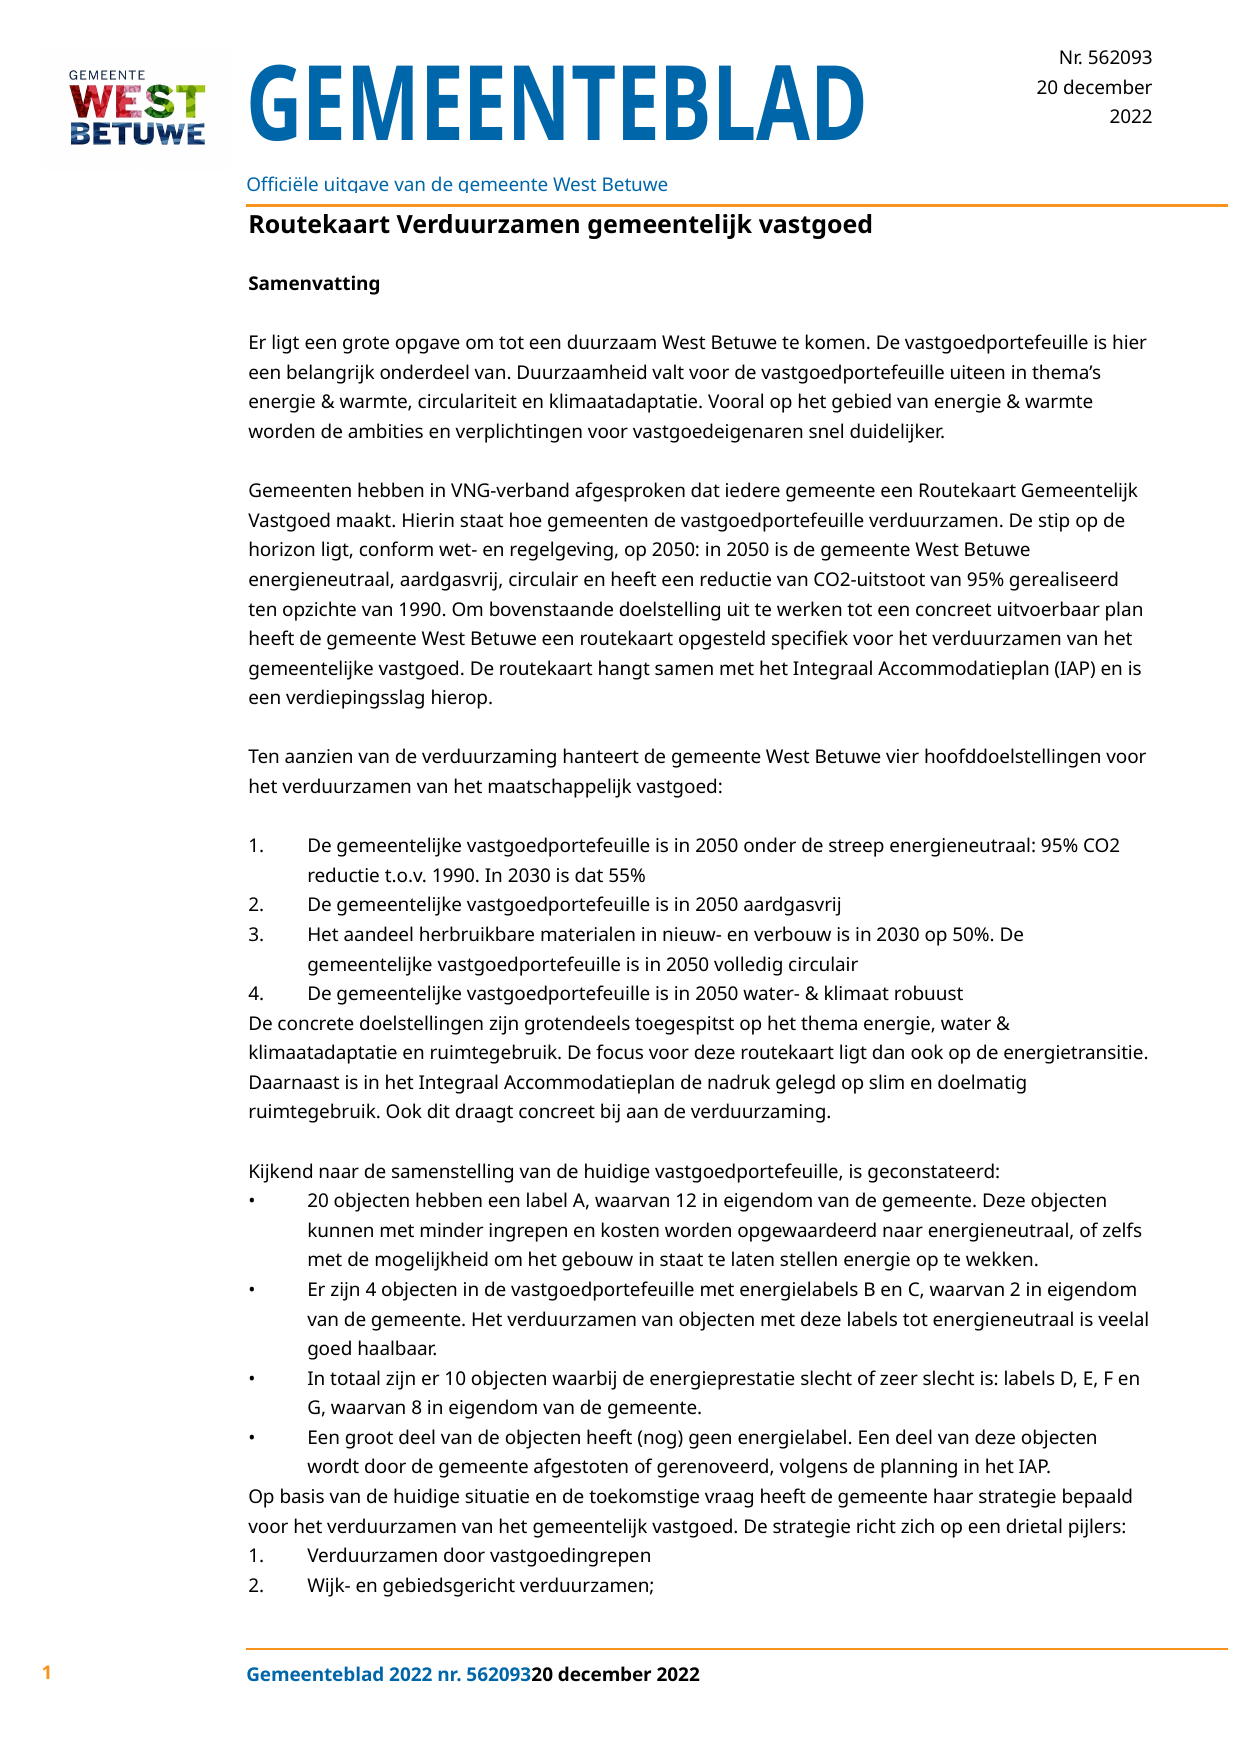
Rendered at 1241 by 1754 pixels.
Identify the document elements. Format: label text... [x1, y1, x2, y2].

list Verduurzamen door vastgoedingrepen [248, 1542, 1152, 1568]
list Een groot deel van de objecten heeft (nog) geen energielabel. Een deel van deze objecten wordt door de gemeente afgestoten of gerenoveerd, volgens de planning in het IAP. [248, 1424, 1152, 1479]
text De concrete doelstellingen zijn grotendeels toegespitst op het thema energie, water & klimaatadaptatie en ruimtegebruik. De focus voor deze routekaart ligt dan ook op de energietransitie. Daarnaast is in het Integraal Accommodatieplan de nadruk gelegd op slim en doelmatig ruimtegebruik. Ook dit draagt concreet bij aan de verduurzaming. [248, 1010, 1152, 1124]
list Het aandeel herbruikbare materialen in nieuw- en verbouw is in 2030 op 50%. De gemeentelijke vastgoedportefeuille is in 2050 volledig circulair [248, 921, 1152, 976]
text Op basis van de huidige situatie en de toekomstige vraag heeft de gemeente haar strategie bepaald voor het verduurzamen van het gemeentelijk vastgoed. De strategie richt zich op een drietal pijlers: [248, 1483, 1152, 1538]
list Er zijn 4 objecten in de vastgoedportefeuille met energielabels B en C, waarvan 2 in eigendom van de gemeente. Het verduurzamen van objecten met deze labels tot energieneutraal is veelal goed haalbaar. [248, 1276, 1152, 1361]
text Kijkend naar de samenstelling van de huidige vastgoedportefeuille, is geconstateerd: [248, 1158, 1152, 1183]
list De gemeentelijke vastgoedportefeuille is in 2050 onder de streep energieneutraal: 95% CO2 reductie t.o.v. 1990. In 2030 is dat 55% [248, 832, 1152, 888]
text Routekaart Verduurzamen gemeentelijk vastgoed [248, 207, 1152, 241]
list In totaal zijn er 10 objecten waarbij de energieprestatie slecht of zeer slecht is: labels D, E, F en G, waarvan 8 in eigendom van de gemeente. [248, 1365, 1152, 1420]
text Gemeenten hebben in VNG-verband afgesproken dat iedere gemeente een Routekaart Gemeentelijk Vastgoed maakt. Hierin staat hoe gemeenten de vastgoedportefeuille verduurzamen. De stip op de horizon ligt, conform wet- en regelgeving, op 2050: in 2050 is de gemeente West Betuwe energieneutraal, aardgasvrij, circulair en heeft een reductie van CO2-uitstoot van 95% gerealiseerd ten opzichte van 1990. Om bovenstaande doelstelling uit te werken tot een concreet uitvoerbaar plan heeft de gemeente West Betuwe een routekaart opgesteld specifiek voor het verduurzamen van het gemeentelijke vastgoed. De routekaart hangt samen met het Integraal Accommodatieplan (IAP) en is een verdiepingsslag hierop. [248, 477, 1152, 710]
list 20 objecten hebben een label A, waarvan 12 in eigendom van de gemeente. Deze objecten kunnen met minder ingrepen en kosten worden opgewaardeerd naar energieneutraal, of zelfs met de mogelijkheid om het gebouw in staat te laten stellen energie op te wekken. [248, 1187, 1152, 1272]
picture [41, 47, 231, 172]
list De gemeentelijke vastgoedportefeuille is in 2050 aardgasvrij [248, 892, 1152, 917]
list De gemeentelijke vastgoedportefeuille is in 2050 water- & klimaat robuust [248, 980, 1152, 1006]
text Samenvatting [248, 270, 1152, 296]
list Wijk- en gebiedsgericht verduurzamen; [248, 1572, 1152, 1598]
text Ten aanzien van de verduurzaming hanteert de gemeente West Betuwe vier hoofddoelstellingen voor het verduurzamen van het maatschappelijk vastgoed: [248, 744, 1152, 799]
text Er ligt een grote opgave om tot een duurzaam West Betuwe te komen. De vastgoedportefeuille is hier een belangrijk onderdeel van. Duurzaamheid valt voor de vastgoedportefeuille uiteen in thema’s energie & warmte, circulariteit en klimaatadaptatie. Vooral op het gebied van energie & warmte worden de ambities en verplichtingen voor vastgoedeigenaren snel duidelijker. [248, 329, 1152, 444]
